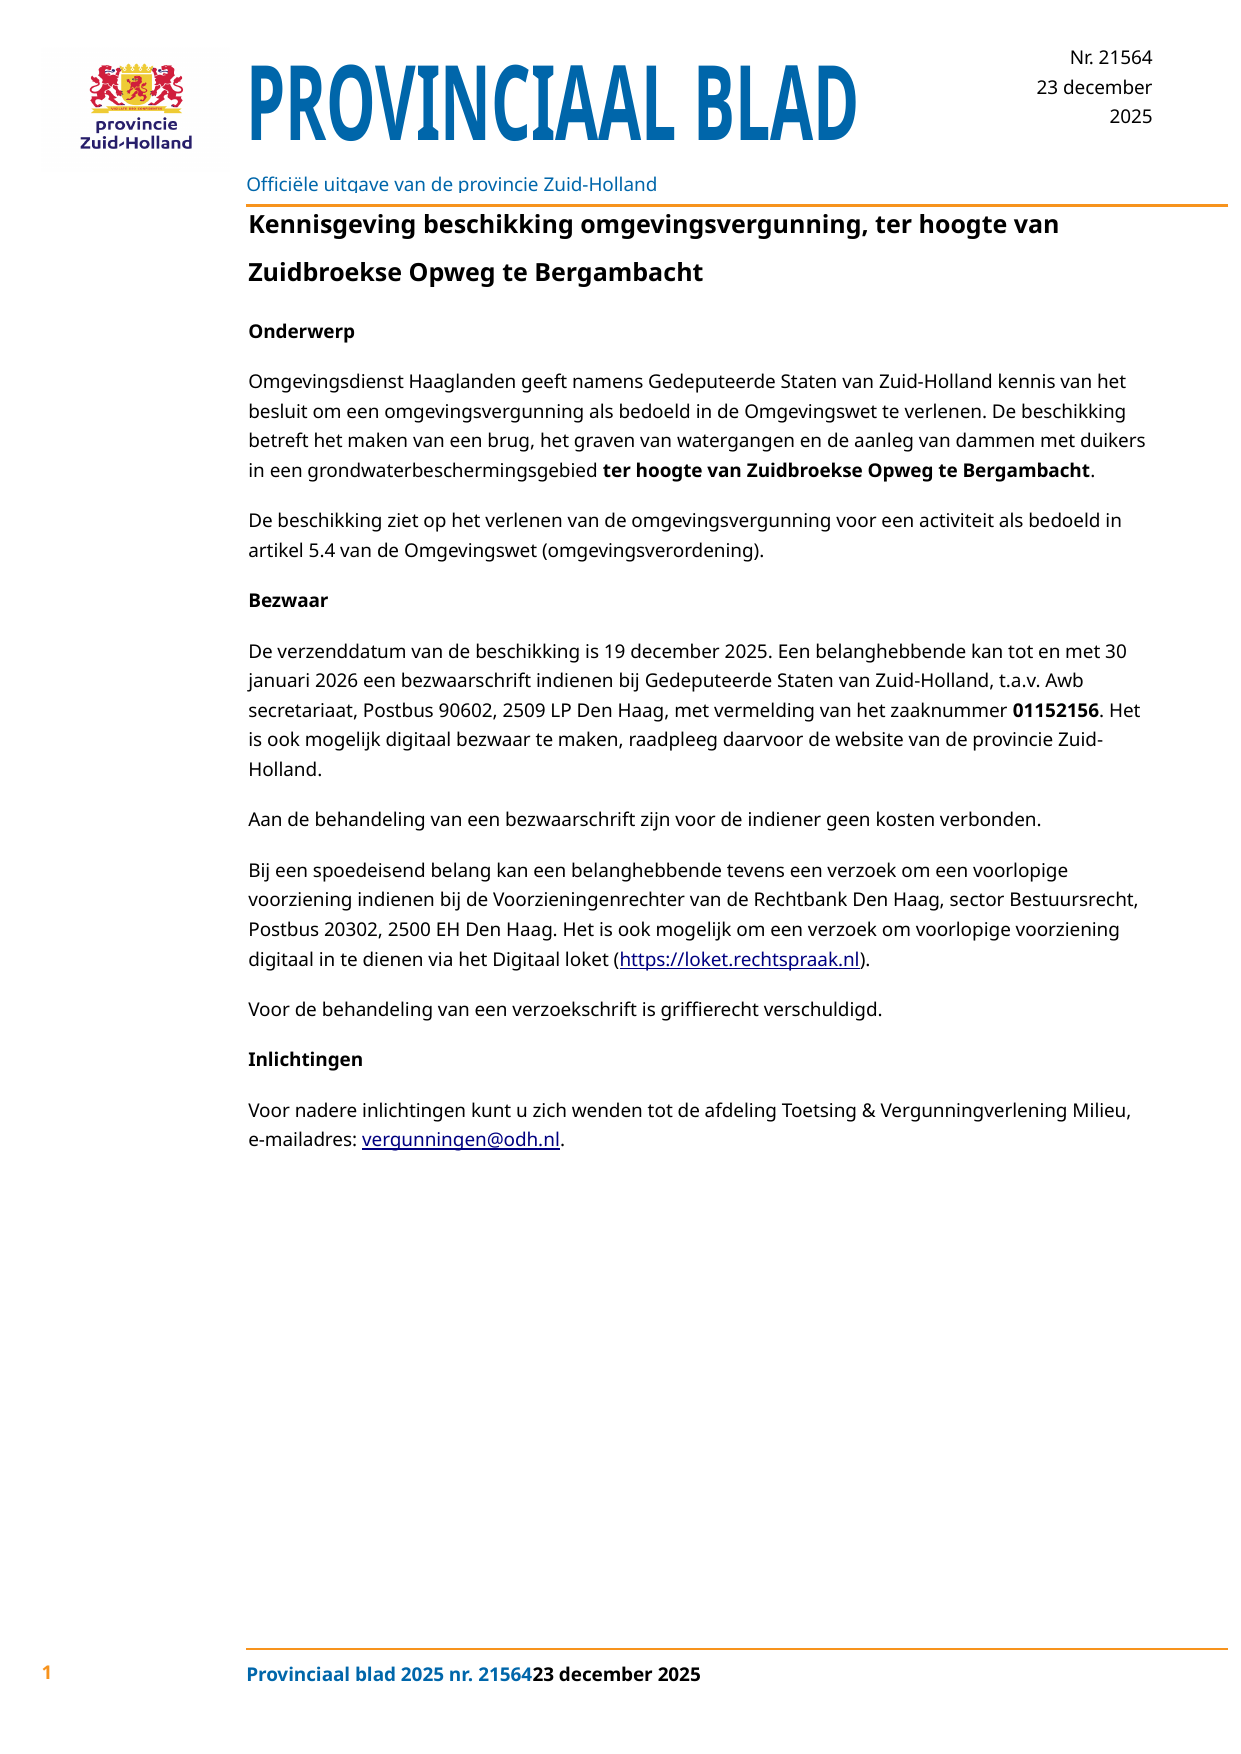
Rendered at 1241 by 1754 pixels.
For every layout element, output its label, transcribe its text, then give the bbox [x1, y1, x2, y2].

text Inlichtingen [248, 1047, 1152, 1072]
text De verzenddatum van de beschikking is 19 december 2025. Een belanghebbende kan tot en met 30 januari 2026 een bezwaarschrift indienen bij Gedeputeerde Staten van Zuid-Holland, t.a.v. Awb secretariaat, Postbus 90602, 2509 LP Den Haag, met vermelding van het zaaknummer 01152156. Het is ook mogelijk digitaal bezwaar te maken, raadpleeg daarvoor de website van de provincie Zuid-Holland. [248, 638, 1152, 782]
text Bij een spoedeisend belang kan een belanghebbende tevens een verzoek om een voorlopige voorziening indienen bij de Voorzieningenrechter van de Rechtbank Den Haag, sector Bestuursrecht, Postbus 20302, 2500 EH Den Haag. Het is ook mogelijk om een verzoek om voorlopige voorziening digitaal in te dienen via het Digitaal loket (https://loket.rechtspraak.nl). [248, 857, 1152, 972]
text Voor nadere inlichtingen kunt u zich wenden tot de afdeling Toetsing & Vergunningverlening Milieu, e-mailadres: vergunningen@odh.nl. [248, 1097, 1152, 1152]
text Bezwaar [248, 587, 1152, 613]
text De beschikking ziet op het verlenen van de omgevingsvergunning voor een activiteit als bedoeld in artikel 5.4 van de Omgevingswet (omgevingsverordening). [248, 507, 1152, 563]
text Aan de behandeling van een bezwaarschrift zijn voor de indiener geen kosten verbonden. [248, 807, 1152, 832]
text Omgevingsdienst Haaglanden geeft namens Gedeputeerde Staten van Zuid-Holland kennis van het besluit om een omgevingsvergunning als bedoeld in de Omgevingswet te verlenen. De beschikking betreft het maken van een brug, het graven van watergangen en de aanleg van dammen met duikers in een grondwaterbeschermingsgebied ter hoogte van Zuidbroekse Opweg te Bergambacht. [248, 368, 1152, 483]
text Voor de behandeling van een verzoekschrift is griffierecht verschuldigd. [248, 996, 1152, 1022]
text Kennisgeving beschikking omgevingsvergunning, ter hoogte van Zuidbroekse Opweg te Bergambacht [248, 207, 1152, 288]
text Onderwerp [248, 318, 1152, 344]
picture [41, 47, 231, 172]
